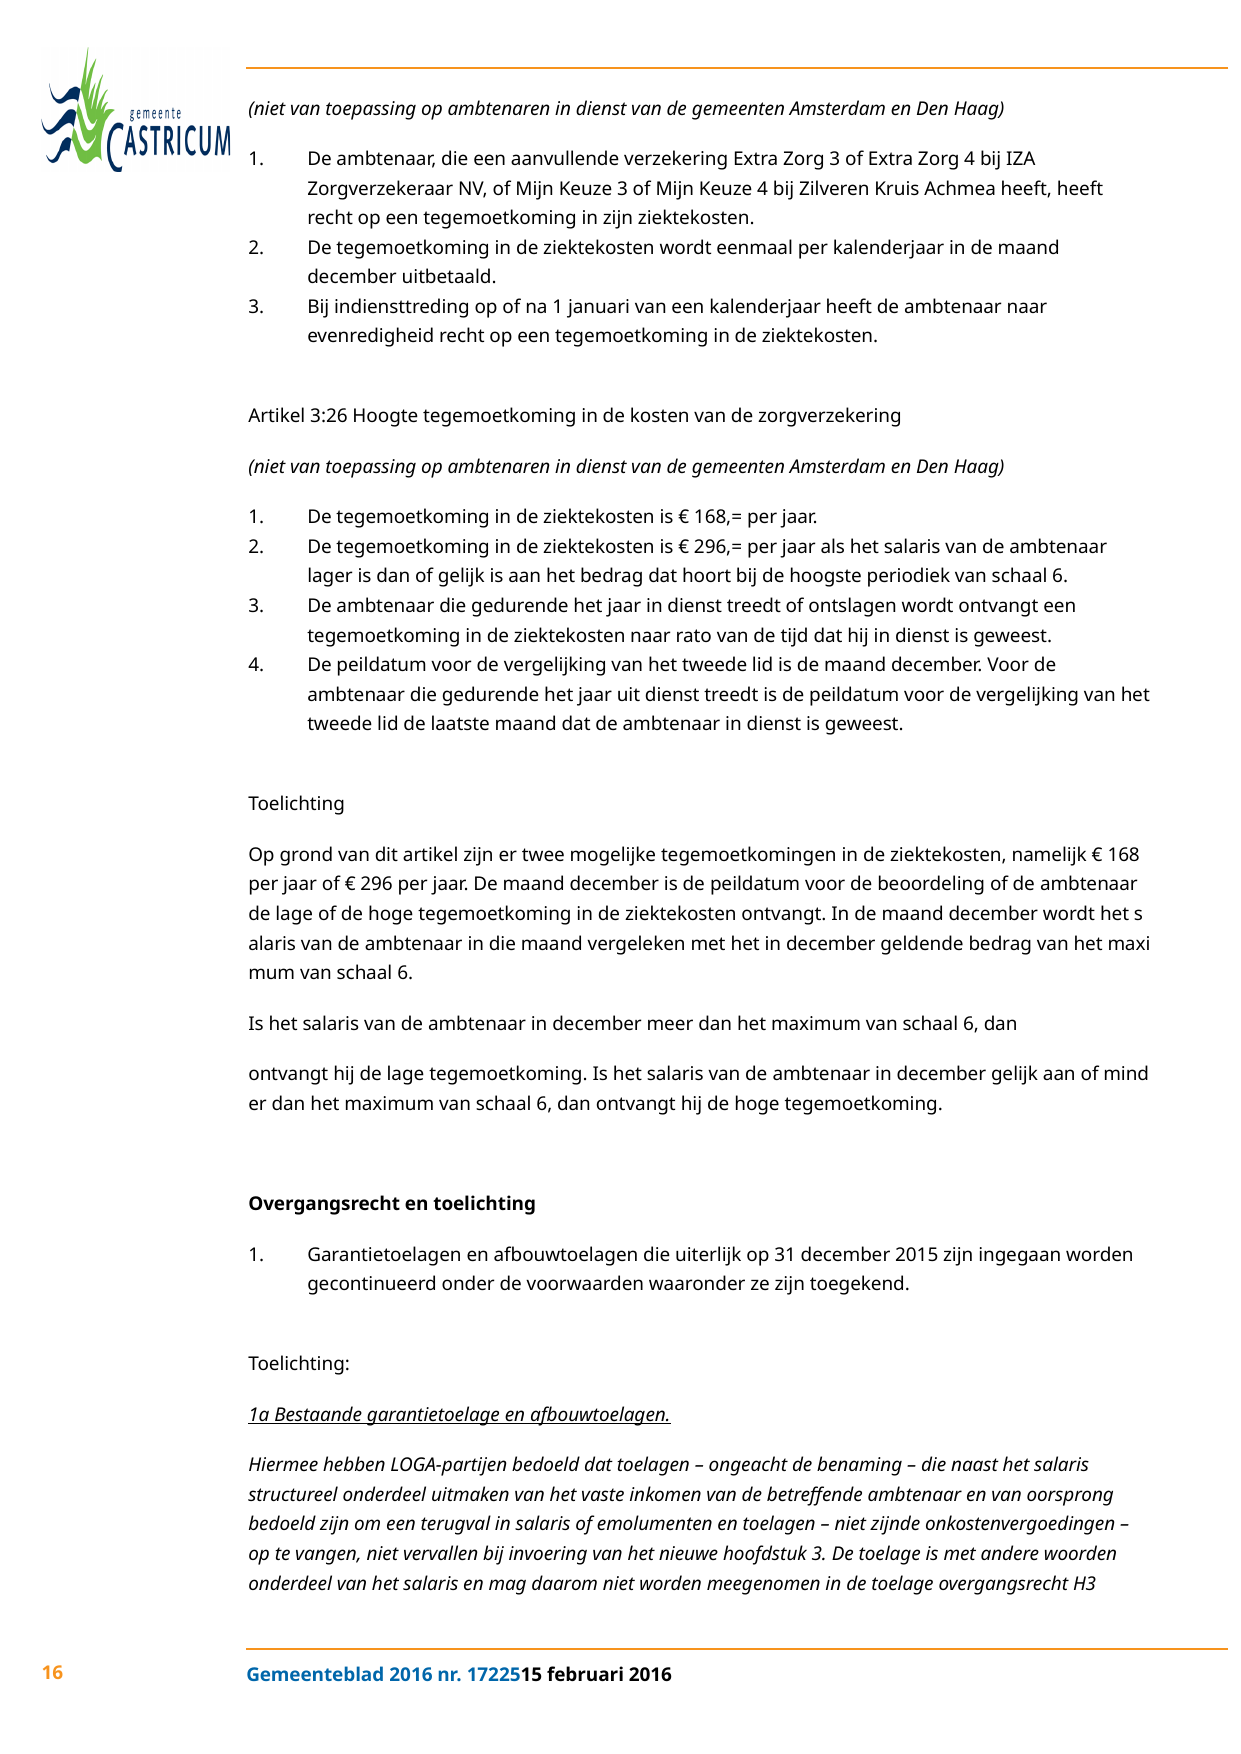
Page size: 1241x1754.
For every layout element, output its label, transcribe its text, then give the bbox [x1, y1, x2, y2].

list De tegemoetkoming in de ziektekosten wordt eenmaal per kalenderjaar in de maand december uitbetaald. [248, 234, 1152, 289]
list Bij indiensttreding op of na 1 januari van een kalenderjaar heeft de ambtenaar naar evenredigheid recht op een tegemoetkoming in de ziektekosten. [248, 293, 1152, 348]
text Is het salaris van de ambtenaar in december meer dan het maximum van schaal 6, dan [248, 1010, 1152, 1036]
text Overgangsrecht en toelichting [248, 1191, 1152, 1216]
text Hiermee hebben LOGA-partijen bedoeld dat toelagen – ongeacht de benaming – die naast het salaris structureel onderdeel uitmaken van het vaste inkomen van de betreffende ambtenaar en van oorsprong bedoeld zijn om een terugval in salaris of emolumenten en toelagen – niet zijnde onkostenvergoedingen – op te vangen, niet vervallen bij invoering van het nieuwe hoofdstuk 3. De toelage is met andere woorden onderdeel van het salaris en mag daarom niet worden meegenomen in de toelage overgangsrecht H3 [248, 1451, 1152, 1596]
text Artikel 3:26 Hoogte tegemoetkoming in de kosten van de zorgverzekering [248, 403, 1152, 428]
text (niet van toepassing op ambtenaren in dienst van de gemeenten Amsterdam en Den Haag) [248, 95, 1152, 121]
text (niet van toepassing op ambtenaren in dienst van de gemeenten Amsterdam en Den Haag) [248, 453, 1152, 479]
text Toelichting: [248, 1351, 1152, 1376]
text 1a Bestaande garantietoelage en afbouwtoelagen. [248, 1401, 1152, 1427]
text Toelichting [248, 791, 1152, 816]
list De tegemoetkoming in de ziektekosten is € 296,= per jaar als het salaris van de ambtenaar lager is dan of gelijk is aan het bedrag dat hoort bij de hoogste periodiek van schaal 6. [248, 533, 1152, 588]
text Op grond van dit artikel zijn er twee mogelijke tegemoetkomingen in de ziektekosten, namelijk € 168 per jaar of € 296 per jaar. De maand december is de peildatum voor de beoordeling of de ambtenaar de lage of de hoge tegemoetkoming in de ziektekosten ontvangt. In de maand december wordt het salaris van de ambtenaar in die maand vergeleken met het in december geldende bedrag van het maximum van schaal 6. [248, 841, 1152, 985]
list De peildatum voor de vergelijking van het tweede lid is de maand december. Voor de ambtenaar die gedurende het jaar uit dienst treedt is de peildatum voor de vergelijking van het tweede lid de laatste maand dat de ambtenaar in dienst is geweest. [248, 651, 1152, 736]
list De ambtenaar, die een aanvullende verzekering Extra Zorg 3 of Extra Zorg 4 bij IZA Zorgverzekeraar NV, of Mijn Keuze 3 of Mijn Keuze 4 bij Zilveren Kruis Achmea heeft, heeft recht op een tegemoetkoming in zijn ziektekosten. [248, 145, 1152, 230]
picture [41, 47, 231, 172]
text ontvangt hij de lage tegemoetkoming. Is het salaris van de ambtenaar in december gelijk aan of minder dan het maximum van schaal 6, dan ontvangt hij de hoge tegemoetkoming. [248, 1060, 1152, 1116]
list De ambtenaar die gedurende het jaar in dienst treedt of ontslagen wordt ontvangt een tegemoetkoming in de ziektekosten naar rato van de tijd dat hij in dienst is geweest. [248, 592, 1152, 648]
list De tegemoetkoming in de ziektekosten is € 168,= per jaar. [248, 503, 1152, 529]
list Garantietoelagen en afbouwtoelagen die uiterlijk op 31 december 2015 zijn ingegaan worden gecontinueerd onder de voorwaarden waaronder ze zijn toegekend. [248, 1241, 1152, 1296]
